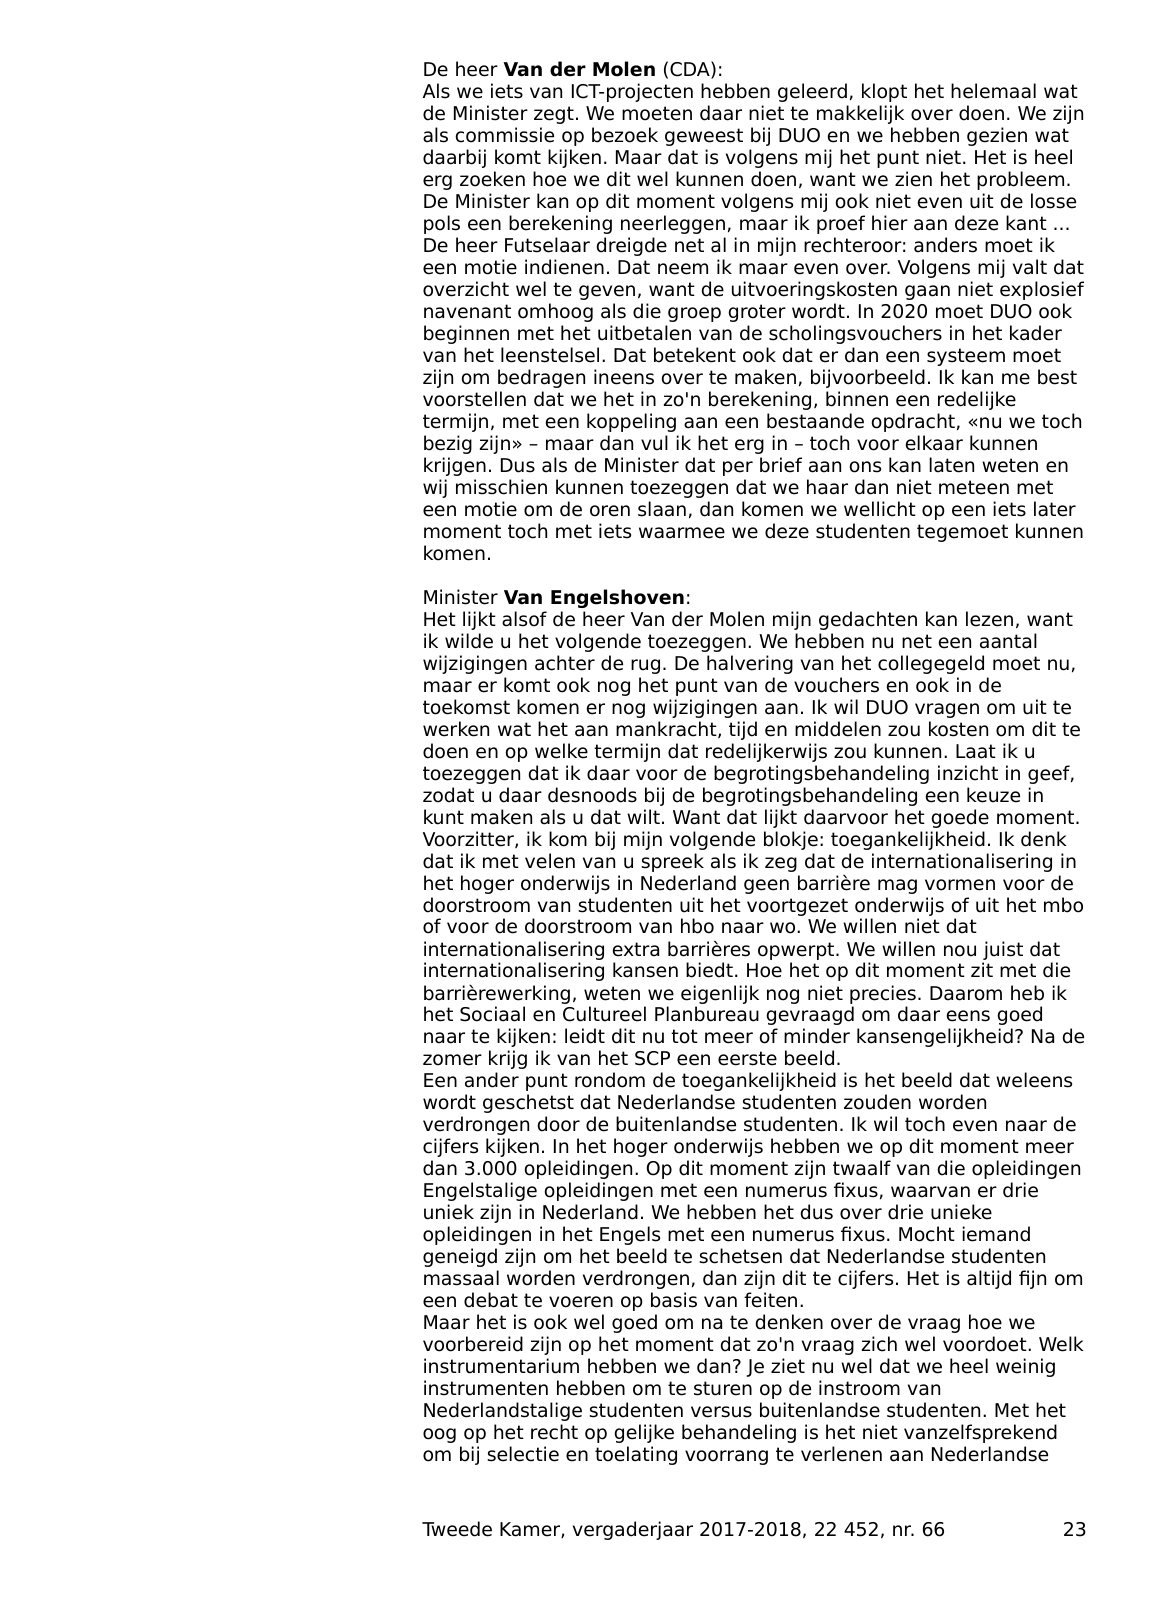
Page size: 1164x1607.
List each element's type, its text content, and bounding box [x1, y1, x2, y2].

text Minister Van Engelshoven: [422, 587, 1087, 609]
text Het lijkt alsof de heer Van der Molen mijn gedachten kan lezen, want ik wilde u het volgende toezeggen. We hebben nu net een aantal wijzigingen achter de rug. De halvering van het collegegeld moet nu, maar er komt ook nog het punt van de vouchers en ook in de toekomst komen er nog wijzigingen aan. Ik wil DUO vragen om uit te werken wat het aan mankracht, tijd en middelen zou kosten om dit te doen en op welke termijn dat redelijkerwijs zou kunnen. Laat ik u toezeggen dat ik daar voor de begrotingsbehandeling inzicht in geef, zodat u daar desnoods bij de begrotingsbehandeling een keuze in kunt maken als u dat wilt. Want dat lijkt daarvoor het goede moment. [422, 609, 1087, 828]
text De heer Van der Molen (CDA): [422, 59, 1087, 81]
text Als we iets van ICT-projecten hebben geleerd, klopt het helemaal wat de Minister zegt. We moeten daar niet te makkelijk over doen. We zijn als commissie op bezoek geweest bij DUO en we hebben gezien wat daarbij komt kijken. Maar dat is volgens mij het punt niet. Het is heel erg zoeken hoe we dit wel kunnen doen, want we zien het probleem. De Minister kan op dit moment volgens mij ook niet even uit de losse pols een berekening neerleggen, maar ik proef hier aan deze kant ... De heer Futselaar dreigde net al in mijn rechteroor: anders moet ik een motie indienen. Dat neem ik maar even over. Volgens mij valt dat overzicht wel te geven, want de uitvoeringskosten gaan niet explosief navenant omhoog als die groep groter wordt. In 2020 moet DUO ook beginnen met het uitbetalen van de scholingsvouchers in het kader van het leenstelsel. Dat betekent ook dat er dan een systeem moet zijn om bedragen ineens over te maken, bijvoorbeeld. Ik kan me best voorstellen dat we het in zo'n berekening, binnen een redelijke termijn, met een koppeling aan een bestaande opdracht, «nu we toch bezig zijn» – maar dan vul ik het erg in – toch voor elkaar kunnen krijgen. Dus als de Minister dat per brief aan ons kan laten weten en wij misschien kunnen toezeggen dat we haar dan niet meteen met een motie om de oren slaan, dan komen we wellicht op een iets later moment toch met iets waarmee we deze studenten tegemoet kunnen komen. [422, 81, 1087, 564]
text Maar het is ook wel goed om na te denken over de vraag hoe we voorbereid zijn op het moment dat zo'n vraag zich wel voordoet. Welk instrumentarium hebben we dan? Je ziet nu wel dat we heel weinig instrumenten hebben om te sturen op de instroom van Nederlandstalige studenten versus buitenlandse studenten. Met het oog op het recht op gelijke behandeling is het niet vanzelfsprekend om bij selectie en toelating voorrang te verlenen aan Nederlandse [422, 1312, 1087, 1466]
text Voorzitter, ik kom bij mijn volgende blokje: toegankelijkheid. Ik denk dat ik met velen van u spreek als ik zeg dat de internationalisering in het hoger onderwijs in Nederland geen barrière mag vormen voor de doorstroom van studenten uit het voortgezet onderwijs of uit het mbo of voor de doorstroom van hbo naar wo. We willen niet dat internationalisering extra barrières opwerpt. We willen nou juist dat internationalisering kansen biedt. Hoe het op dit moment zit met die barrièrewerking, weten we eigenlijk nog niet precies. Daarom heb ik het Sociaal en Cultureel Planbureau gevraagd om daar eens goed naar te kijken: leidt dit nu tot meer of minder kansengelijkheid? Na de zomer krijg ik van het SCP een eerste beeld. [422, 828, 1087, 1070]
text Een ander punt rondom de toegankelijkheid is het beeld dat weleens wordt geschetst dat Nederlandse studenten zouden worden verdrongen door de buitenlandse studenten. Ik wil toch even naar de cijfers kijken. In het hoger onderwijs hebben we op dit moment meer dan 3.000 opleidingen. Op dit moment zijn twaalf van die opleidingen Engelstalige opleidingen met een numerus fixus, waarvan er drie uniek zijn in Nederland. We hebben het dus over drie unieke opleidingen in het Engels met een numerus fixus. Mocht iemand geneigd zijn om het beeld te schetsen dat Nederlandse studenten massaal worden verdrongen, dan zijn dit te cijfers. Het is altijd fijn om een debat te voeren op basis van feiten. [422, 1070, 1087, 1312]
